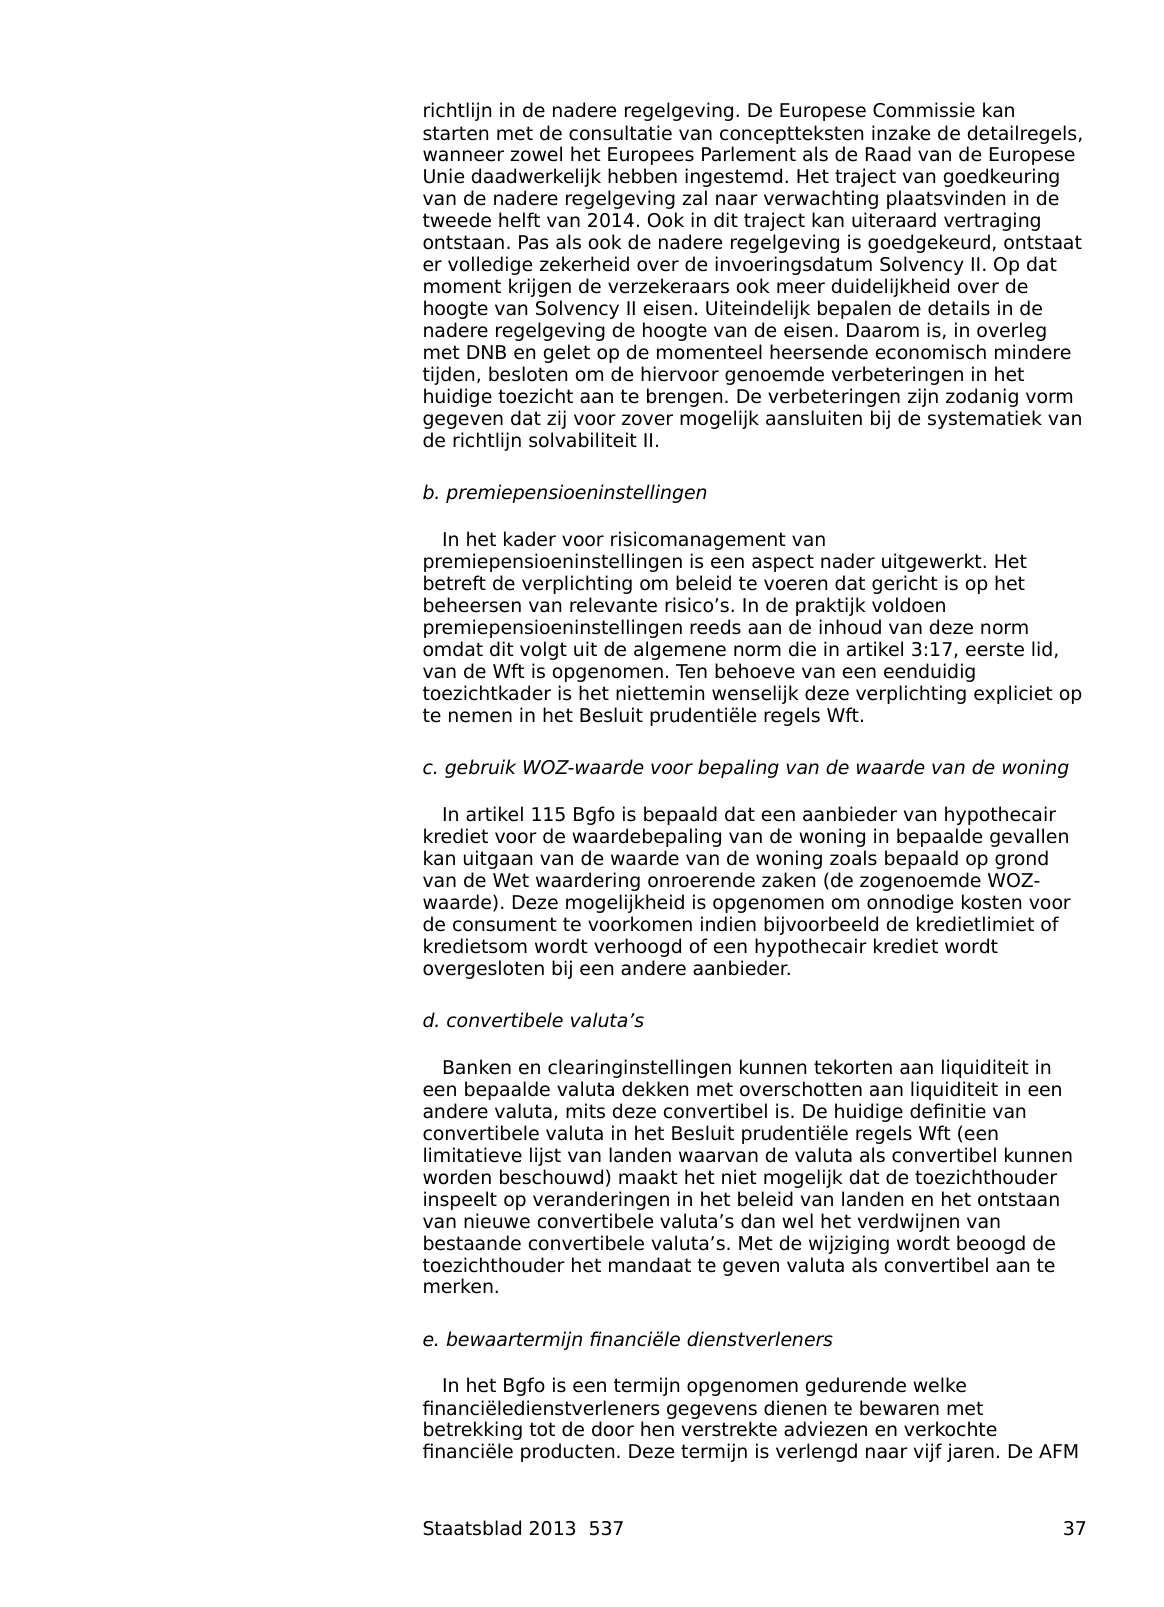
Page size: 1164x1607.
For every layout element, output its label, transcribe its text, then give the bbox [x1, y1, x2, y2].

subtitle c. gebruik WOZ-waarde voor bepaling van de waarde van de woning [422, 757, 1087, 779]
subtitle d. convertibele valuta’s [422, 1010, 1087, 1032]
text richtlijn in de nadere regelgeving. De Europese Commissie kan starten met de consultatie van conceptteksten inzake de detailregels, wanneer zowel het Europees Parlement als de Raad van de Europese Unie daadwerkelijk hebben ingestemd. Het traject van goedkeuring van de nadere regelgeving zal naar verwachting plaatsvinden in de tweede helft van 2014. Ook in dit traject kan uiteraard vertraging ontstaan. Pas als ook de nadere regelgeving is goedgekeurd, ontstaat er volledige zekerheid over de invoeringsdatum Solvency II. Op dat moment krijgen de verzekeraars ook meer duidelijkheid over de hoogte van Solvency II eisen. Uiteindelijk bepalen de details in de nadere regelgeving de hoogte van de eisen. Daarom is, in overleg met DNB en gelet op de momenteel heersende economisch mindere tijden, besloten om de hiervoor genoemde verbeteringen in het huidige toezicht aan te brengen. De verbeteringen zijn zodanig vorm gegeven dat zij voor zover mogelijk aansluiten bij de systematiek van de richtlijn solvabiliteit II. [422, 100, 1087, 452]
text Banken en clearinginstellingen kunnen tekorten aan liquiditeit in een bepaalde valuta dekken met overschotten aan liquiditeit in een andere valuta, mits deze convertibel is. De huidige definitie van convertibele valuta in het Besluit prudentiële regels Wft (een limitatieve lijst van landen waarvan de valuta als convertibel kunnen worden beschouwd) maakt het niet mogelijk dat de toezichthouder inspeelt op veranderingen in het beleid van landen en het ontstaan van nieuwe convertibele valuta’s dan wel het verdwijnen van bestaande convertibele valuta’s. Met de wijziging wordt beoogd de toezichthouder het mandaat te geven valuta als convertibel aan te merken. [422, 1057, 1087, 1298]
text In artikel 115 Bgfo is bepaald dat een aanbieder van hypothecair krediet voor de waardebepaling van de woning in bepaalde gevallen kan uitgaan van de waarde van de woning zoals bepaald op grond van de Wet waardering onroerende zaken (de zogenoemde WOZ-waarde). Deze mogelijkheid is opgenomen om onnodige kosten voor de consument te voorkomen indien bijvoorbeeld de kredietlimiet of kredietsom wordt verhoogd of een hypothecair krediet wordt overgesloten bij een andere aanbieder. [422, 804, 1087, 980]
subtitle b. premiepensioeninstellingen [422, 482, 1087, 504]
text In het Bgfo is een termijn opgenomen gedurende welke financiëledienstverleners gegevens dienen te bewaren met betrekking tot de door hen verstrekte adviezen en verkochte financiële producten. Deze termijn is verlengd naar vijf jaren. De AFM [422, 1375, 1087, 1463]
subtitle e. bewaartermijn financiële dienstverleners [422, 1328, 1087, 1350]
text In het kader voor risicomanagement van premiepensioeninstellingen is een aspect nader uitgewerkt. Het betreft de verplichting om beleid te voeren dat gericht is op het beheersen van relevante risico’s. In de praktijk voldoen premiepensioeninstellingen reeds aan de inhoud van deze norm omdat dit volgt uit de algemene norm die in artikel 3:17, eerste lid, van de Wft is opgenomen. Ten behoeve van een eenduidig toezichtkader is het niettemin wenselijk deze verplichting expliciet op te nemen in het Besluit prudentiële regels Wft. [422, 529, 1087, 727]
